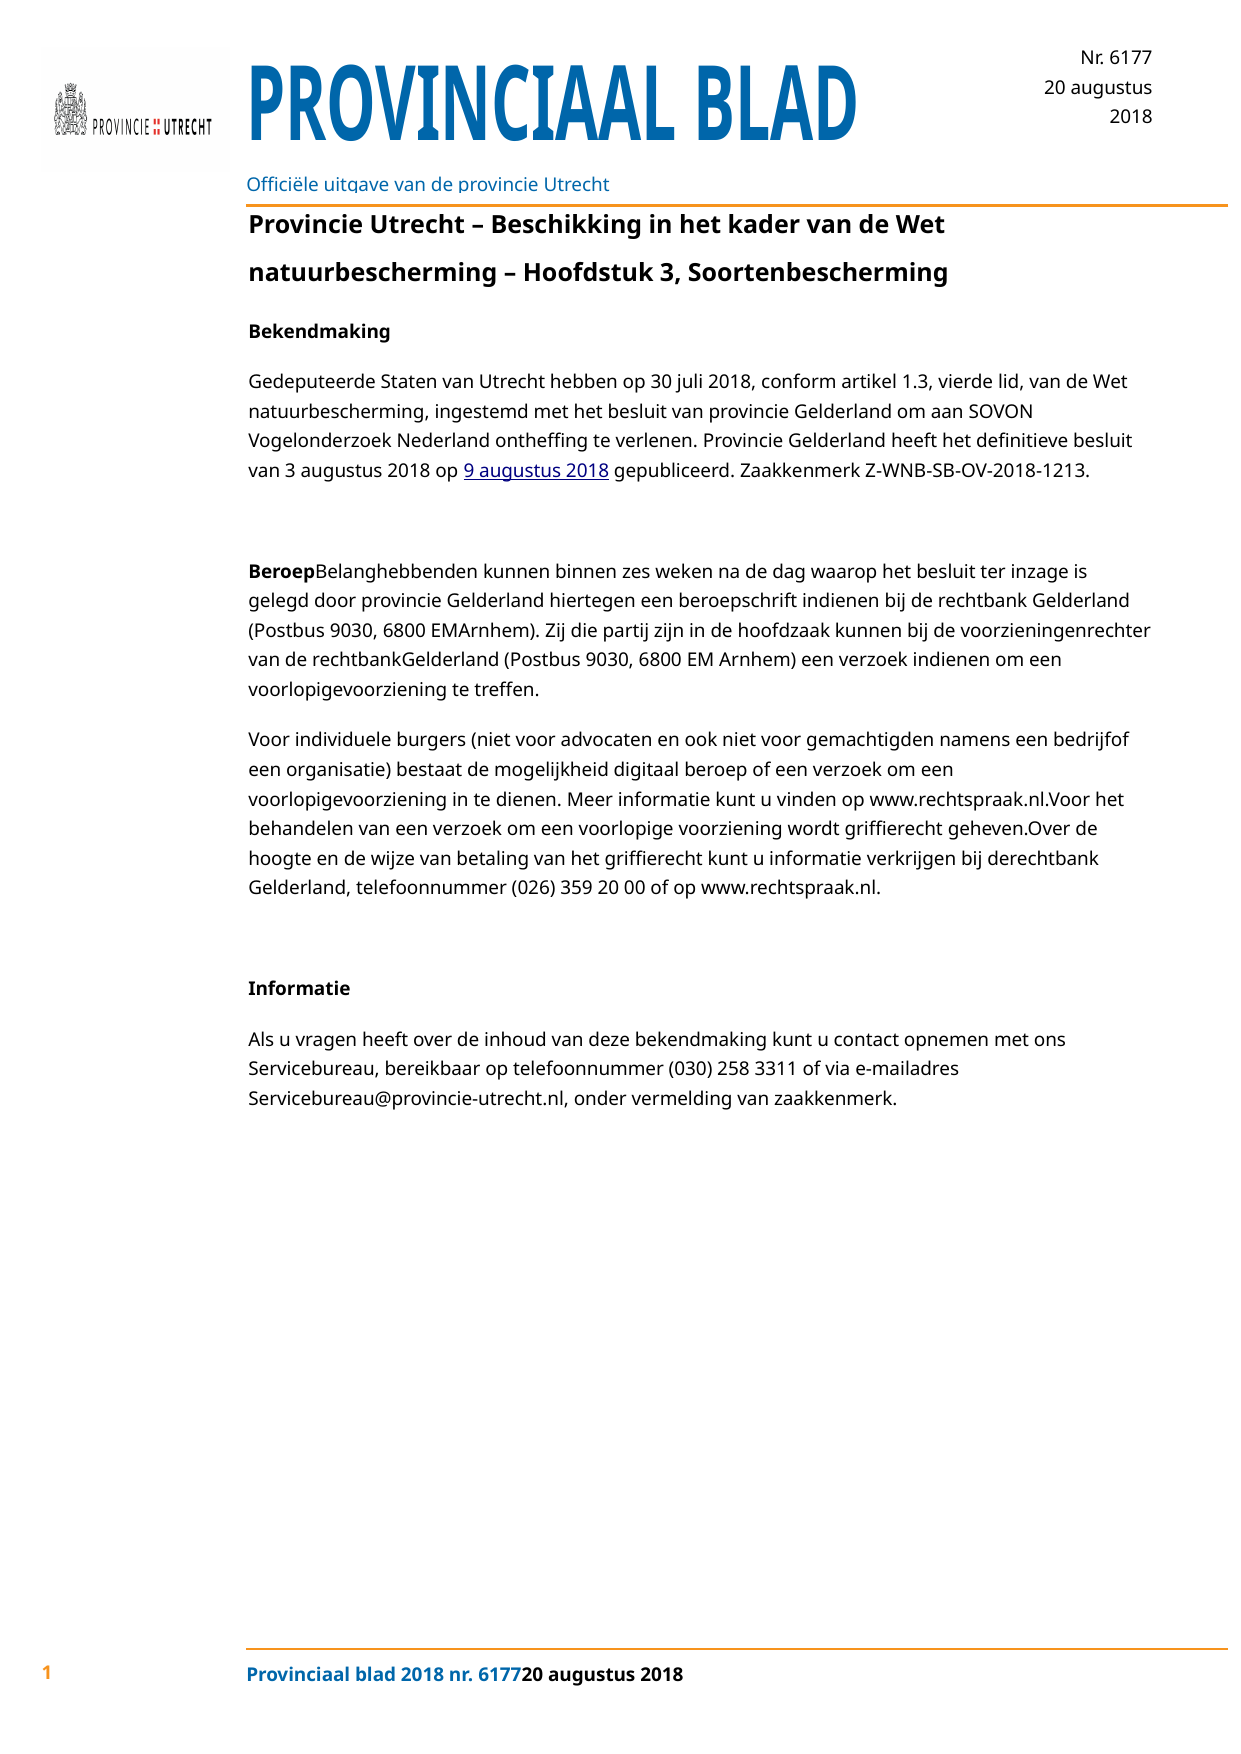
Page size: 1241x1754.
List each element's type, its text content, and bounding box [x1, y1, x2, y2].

text Gedeputeerde Staten van Utrecht hebben op 30 juli 2018, conform artikel 1.3, vierde lid, van de Wet natuurbescherming, ingestemd met het besluit van provincie Gelderland om aan SOVON Vogelonderzoek Nederland ontheffing te verlenen. Provincie Gelderland heeft het definitieve besluit van 3 augustus 2018 op 9 augustus 2018 gepubliceerd. Zaakkenmerk Z-WNB-SB-OV-2018-1213. [248, 368, 1152, 483]
text Provincie Utrecht – Beschikking in het kader van de Wet natuurbescherming – Hoofdstuk 3, Soortenbescherming [248, 207, 1152, 288]
text Als u vragen heeft over de inhoud van deze bekendmaking kunt u contact opnemen met ons Servicebureau, bereikbaar op telefoonnummer (030) 258 3311 of via e-mailadres Servicebureau@provincie-utrecht.nl, onder vermelding van zaakkenmerk. [248, 1026, 1152, 1111]
picture [41, 47, 231, 172]
text BeroepBelanghebbenden kunnen binnen zes weken na de dag waarop het besluit ter inzage is gelegd door provincie Gelderland hiertegen een beroepschrift indienen bij de rechtbank Gelderland (Postbus 9030, 6800 EMArnhem). Zij die partij zijn in de hoofdzaak kunnen bij de voorzieningenrechter van de rechtbankGelderland (Postbus 9030, 6800 EM Arnhem) een verzoek indienen om een voorlopigevoorziening te treffen. [248, 558, 1152, 702]
text Informatie [248, 975, 1152, 1001]
text Bekendmaking [248, 318, 1152, 344]
text Voor individuele burgers (niet voor advocaten en ook niet voor gemachtigden namens een bedrijfof een organisatie) bestaat de mogelijkheid digitaal beroep of een verzoek om een voorlopigevoorziening in te dienen. Meer informatie kunt u vinden op www.rechtspraak.nl.Voor het behandelen van een verzoek om een voorlopige voorziening wordt griffierecht geheven.Over de hoogte en de wijze van betaling van het griffierecht kunt u informatie verkrijgen bij derechtbank Gelderland, telefoonnummer (026) 359 20 00 of op www.rechtspraak.nl. [248, 727, 1152, 900]
